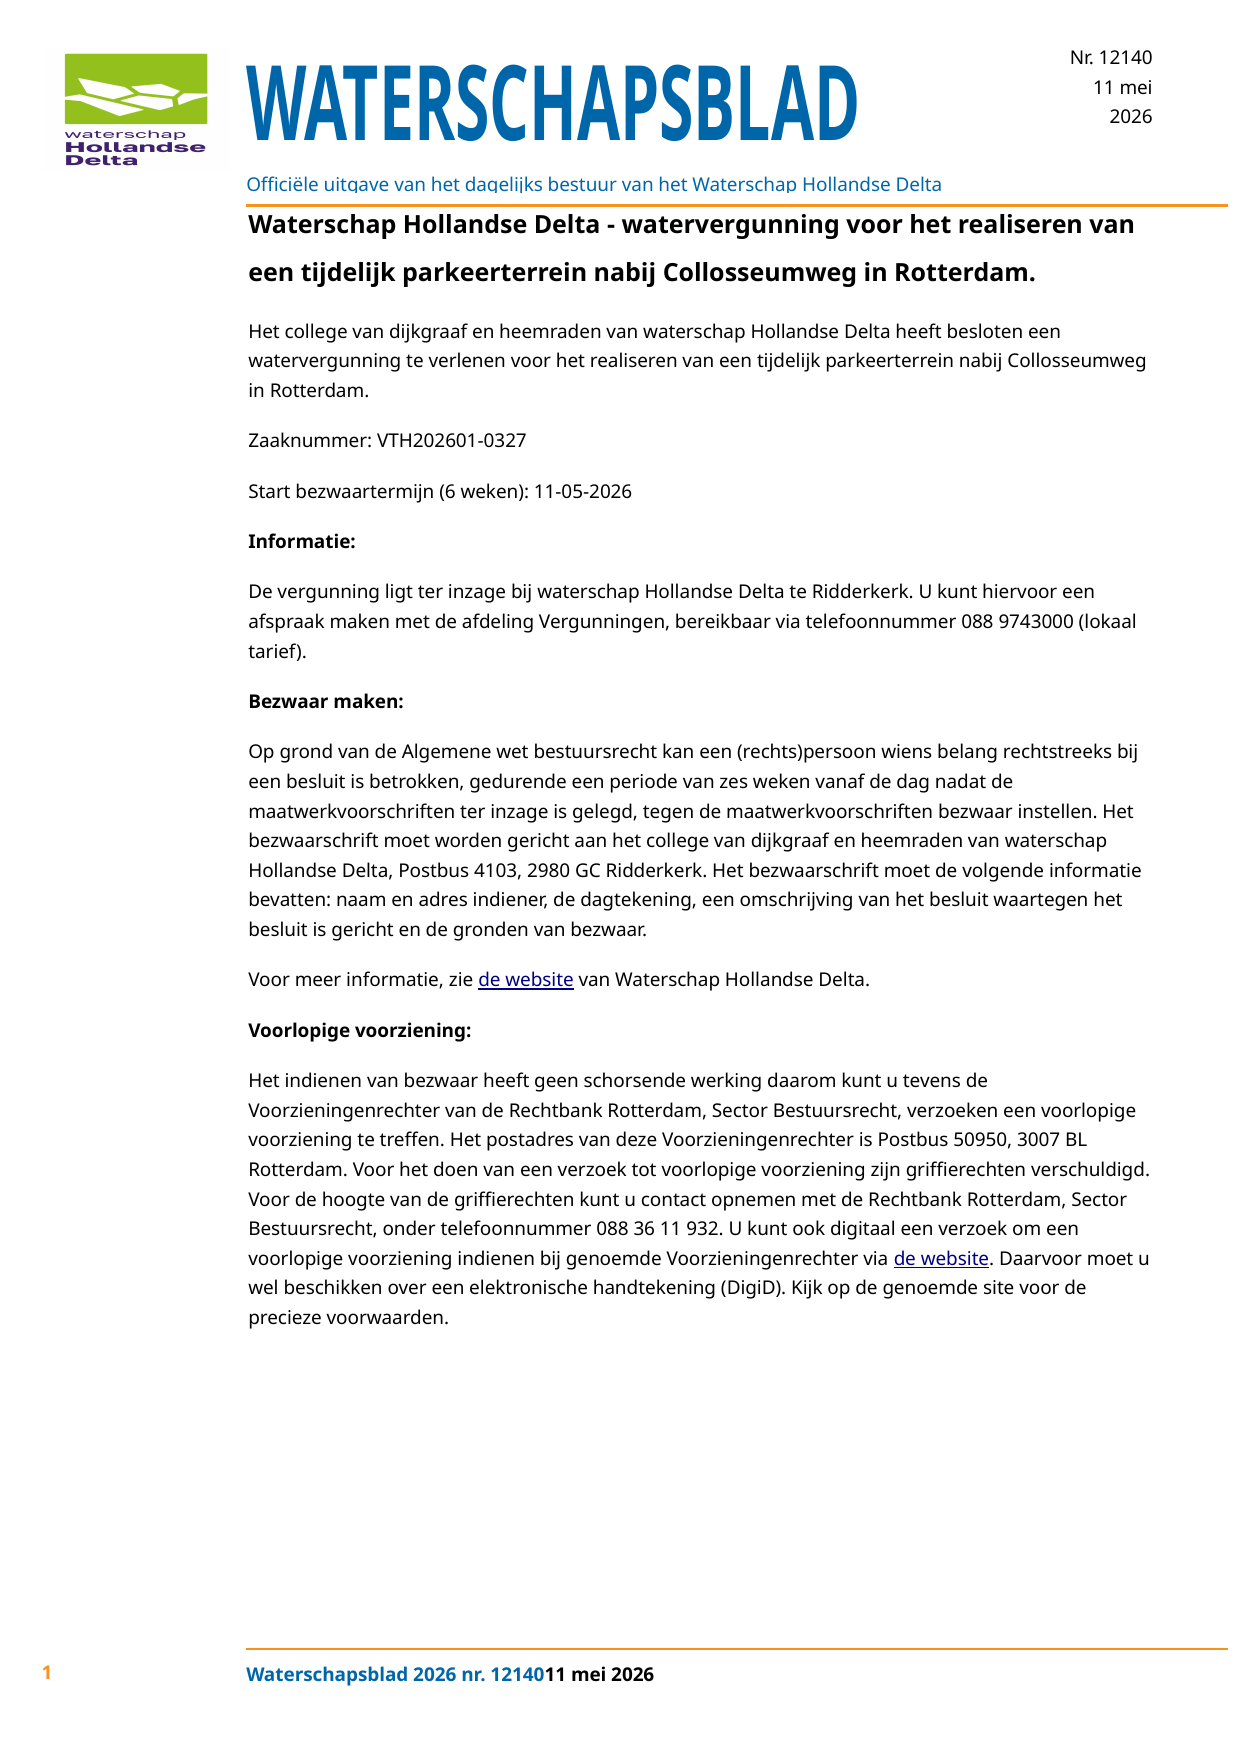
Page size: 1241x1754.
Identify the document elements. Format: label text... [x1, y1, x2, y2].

text Het indienen van bezwaar heeft geen schorsende werking daarom kunt u tevens de Voorzieningenrechter van de Rechtbank Rotterdam, Sector Bestuursrecht, verzoeken een voorlopige voorziening te treffen. Het postadres van deze Voorzieningenrechter is Postbus 50950, 3007 BL Rotterdam. Voor het doen van een verzoek tot voorlopige voorziening zijn griffierechten verschuldigd. Voor de hoogte van de griffierechten kunt u contact opnemen met de Rechtbank Rotterdam, Sector Bestuursrecht, onder telefoonnummer 088 36 11 932. U kunt ook digitaal een verzoek om een voorlopige voorziening indienen bij genoemde Voorzieningenrechter via de website. Daarvoor moet u wel beschikken over een elektronische handtekening (DigiD). Kijk op de genoemde site voor de precieze voorwaarden. [248, 1067, 1152, 1330]
text Start bezwaartermijn (6 weken): 11-05-2026 [248, 478, 1152, 504]
text Op grond van de Algemene wet bestuursrecht kan een (rechts)persoon wiens belang rechtstreeks bij een besluit is betrokken, gedurende een periode van zes weken vanaf de dag nadat de maatwerkvoorschriften ter inzage is gelegd, tegen de maatwerkvoorschriften bezwaar instellen. Het bezwaarschrift moet worden gericht aan het college van dijkgraaf en heemraden van waterschap Hollandse Delta, Postbus 4103, 2980 GC Ridderkerk. Het bezwaarschrift moet de volgende informatie bevatten: naam en adres indiener, de dagtekening, een omschrijving van het besluit waartegen het besluit is gericht en de gronden van bezwaar. [248, 739, 1152, 942]
picture [41, 47, 231, 172]
text Zaaknummer: VTH202601-0327 [248, 427, 1152, 453]
text De vergunning ligt ter inzage bij waterschap Hollandse Delta te Ridderkerk. U kunt hiervoor een afspraak maken met de afdeling Vergunningen, bereikbaar via telefoonnummer 088 9743000 (lokaal tarief). [248, 579, 1152, 664]
text Voor meer informatie, zie de website van Waterschap Hollandse Delta. [248, 967, 1152, 992]
text Voorlopige voorziening: [248, 1017, 1152, 1043]
text Bezwaar maken: [248, 688, 1152, 714]
text Waterschap Hollandse Delta - watervergunning voor het realiseren van een tijdelijk parkeerterrein nabij Collosseumweg in Rotterdam. [248, 207, 1152, 288]
text Informatie: [248, 528, 1152, 554]
text Het college van dijkgraaf en heemraden van waterschap Hollandse Delta heeft besloten een watervergunning te verlenen voor het realiseren van een tijdelijk parkeerterrein nabij Collosseumweg in Rotterdam. [248, 318, 1152, 403]
